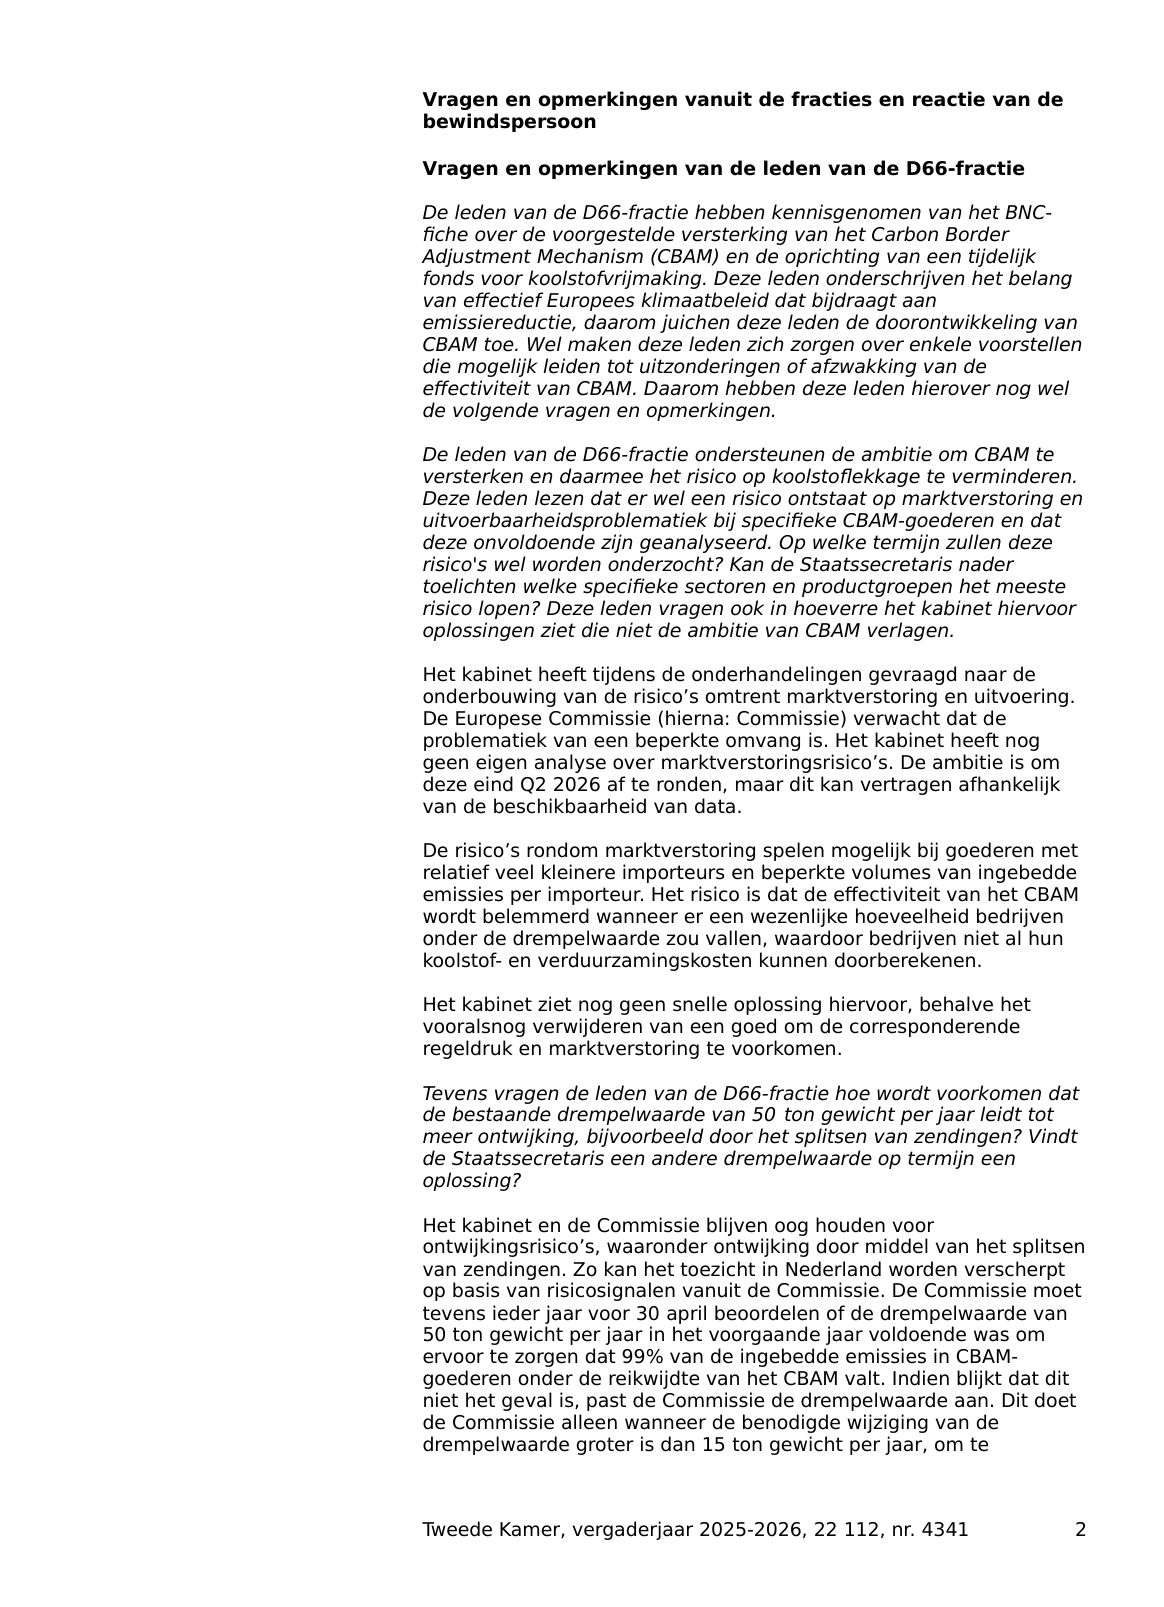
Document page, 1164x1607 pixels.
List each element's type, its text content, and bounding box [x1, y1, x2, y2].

text Tevens vragen de leden van de D66-fractie hoe wordt voorkomen dat de bestaande drempelwaarde van 50 ton gewicht per jaar leidt tot meer ontwijking, bijvoorbeeld door het splitsen van zendingen? Vindt de Staatssecretaris een andere drempelwaarde op termijn een oplossing? [422, 1082, 1087, 1192]
subtitle Vragen en opmerkingen van de leden van de D66-fractie [422, 158, 1087, 180]
text De risico’s rondom marktverstoring spelen mogelijk bij goederen met relatief veel kleinere importeurs en beperkte volumes van ingebedde emissies per importeur. Het risico is dat de effectiviteit van het CBAM wordt belemmerd wanneer er een wezenlijke hoeveelheid bedrijven onder de drempelwaarde zou vallen, waardoor bedrijven niet al hun koolstof- en verduurzamingskosten kunnen doorberekenen. [422, 840, 1087, 972]
text Het kabinet heeft tijdens de onderhandelingen gevraagd naar de onderbouwing van de risico’s omtrent marktverstoring en uitvoering. De Europese Commissie (hierna: Commissie) verwacht dat de problematiek van een beperkte omvang is. Het kabinet heeft nog geen eigen analyse over marktverstoringsrisico’s. De ambitie is om deze eind Q2 2026 af te ronden, maar dit kan vertragen afhankelijk van de beschikbaarheid van data. [422, 664, 1087, 818]
text De leden van de D66-fractie hebben kennisgenomen van het BNC-fiche over de voorgestelde versterking van het Carbon Border Adjustment Mechanism (CBAM) en de oprichting van een tijdelijk fonds voor koolstofvrijmaking. Deze leden onderschrijven het belang van effectief Europees klimaatbeleid dat bijdraagt aan emissiereductie, daarom juichen deze leden de doorontwikkeling van CBAM toe. Wel maken deze leden zich zorgen over enkele voorstellen die mogelijk leiden tot uitzonderingen of afzwakking van de effectiviteit van CBAM. Daarom hebben deze leden hierover nog wel de volgende vragen en opmerkingen. [422, 202, 1087, 422]
text De leden van de D66-fractie ondersteunen de ambitie om CBAM te versterken en daarmee het risico op koolstoflekkage te verminderen. Deze leden lezen dat er wel een risico ontstaat op marktverstoring en uitvoerbaarheidsproblematiek bij specifieke CBAM-goederen en dat deze onvoldoende zijn geanalyseerd. Op welke termijn zullen deze risico's wel worden onderzocht? Kan de Staatssecretaris nader toelichten welke specifieke sectoren en productgroepen het meeste risico lopen? Deze leden vragen ook in hoeverre het kabinet hiervoor oplossingen ziet die niet de ambitie van CBAM verlagen. [422, 444, 1087, 642]
subtitle Vragen en opmerkingen vanuit de fracties en reactie van de bewindspersoon [422, 89, 1087, 133]
text Het kabinet en de Commissie blijven oog houden voor ontwijkingsrisico’s, waaronder ontwijking door middel van het splitsen van zendingen. Zo kan het toezicht in Nederland worden verscherpt op basis van risicosignalen vanuit de Commissie. De Commissie moet tevens ieder jaar voor 30 april beoordelen of de drempelwaarde van 50 ton gewicht per jaar in het voorgaande jaar voldoende was om ervoor te zorgen dat 99% van de ingebedde emissies in CBAM-goederen onder de reikwijdte van het CBAM valt. Indien blijkt dat dit niet het geval is, past de Commissie de drempelwaarde aan. Dit doet de Commissie alleen wanneer de benodigde wijziging van de drempelwaarde groter is dan 15 ton gewicht per jaar, om te [422, 1214, 1087, 1456]
text Het kabinet ziet nog geen snelle oplossing hiervoor, behalve het vooralsnog verwijderen van een goed om de corresponderende regeldruk en marktverstoring te voorkomen. [422, 994, 1087, 1060]
